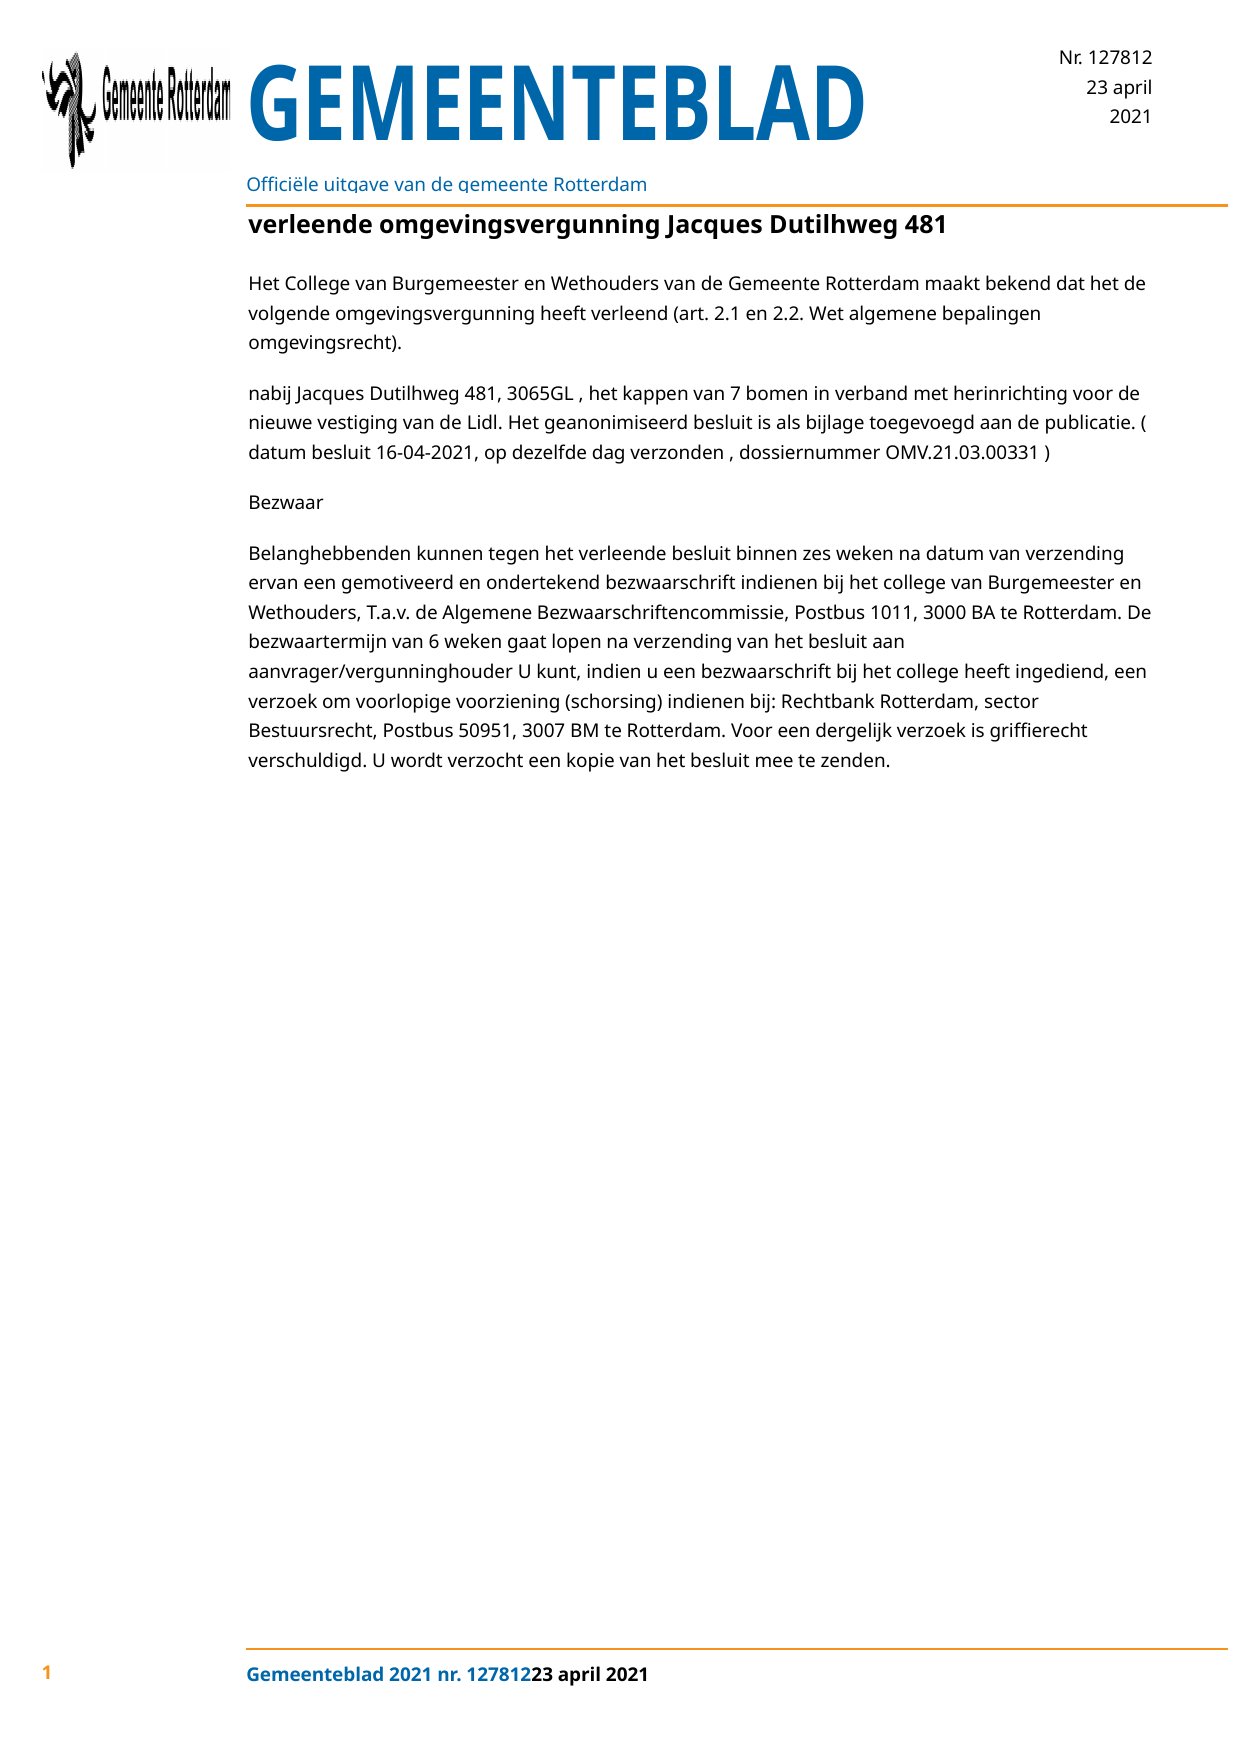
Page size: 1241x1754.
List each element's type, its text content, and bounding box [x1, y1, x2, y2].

text Bezwaar [248, 489, 1152, 515]
text Belanghebbenden kunnen tegen het verleende besluit binnen zes weken na datum van verzending ervan een gemotiveerd en ondertekend bezwaarschrift indienen bij het college van Burgemeester en Wethouders, T.a.v. de Algemene Bezwaarschriftencommissie, Postbus 1011, 3000 BA te Rotterdam. De bezwaartermijn van 6 weken gaat lopen na verzending van het besluit aan aanvrager/vergunninghouder U kunt, indien u een bezwaarschrift bij het college heeft ingediend, een verzoek om voorlopige voorziening (schorsing) indienen bij: Rechtbank Rotterdam, sector Bestuursrecht, Postbus 50951, 3007 BM te Rotterdam. Voor een dergelijk verzoek is griffierecht verschuldigd. U wordt verzocht een kopie van het besluit mee te zenden. [248, 540, 1152, 773]
text verleende omgevingsvergunning Jacques Dutilhweg 481 [248, 207, 1152, 241]
text Het College van Burgemeester en Wethouders van de Gemeente Rotterdam maakt bekend dat het de volgende omgevingsvergunning heeft verleend (art. 2.1 en 2.2. Wet algemene bepalingen omgevingsrecht). [248, 270, 1152, 355]
text nabij Jacques Dutilhweg 481, 3065GL , het kappen van 7 bomen in verband met herinrichting voor de nieuwe vestiging van de Lidl. Het geanonimiseerd besluit is als bijlage toegevoegd aan de publicatie. ( datum besluit 16-04-2021, op dezelfde dag verzonden , dossiernummer OMV.21.03.00331 ) [248, 380, 1152, 465]
picture [41, 47, 231, 172]
